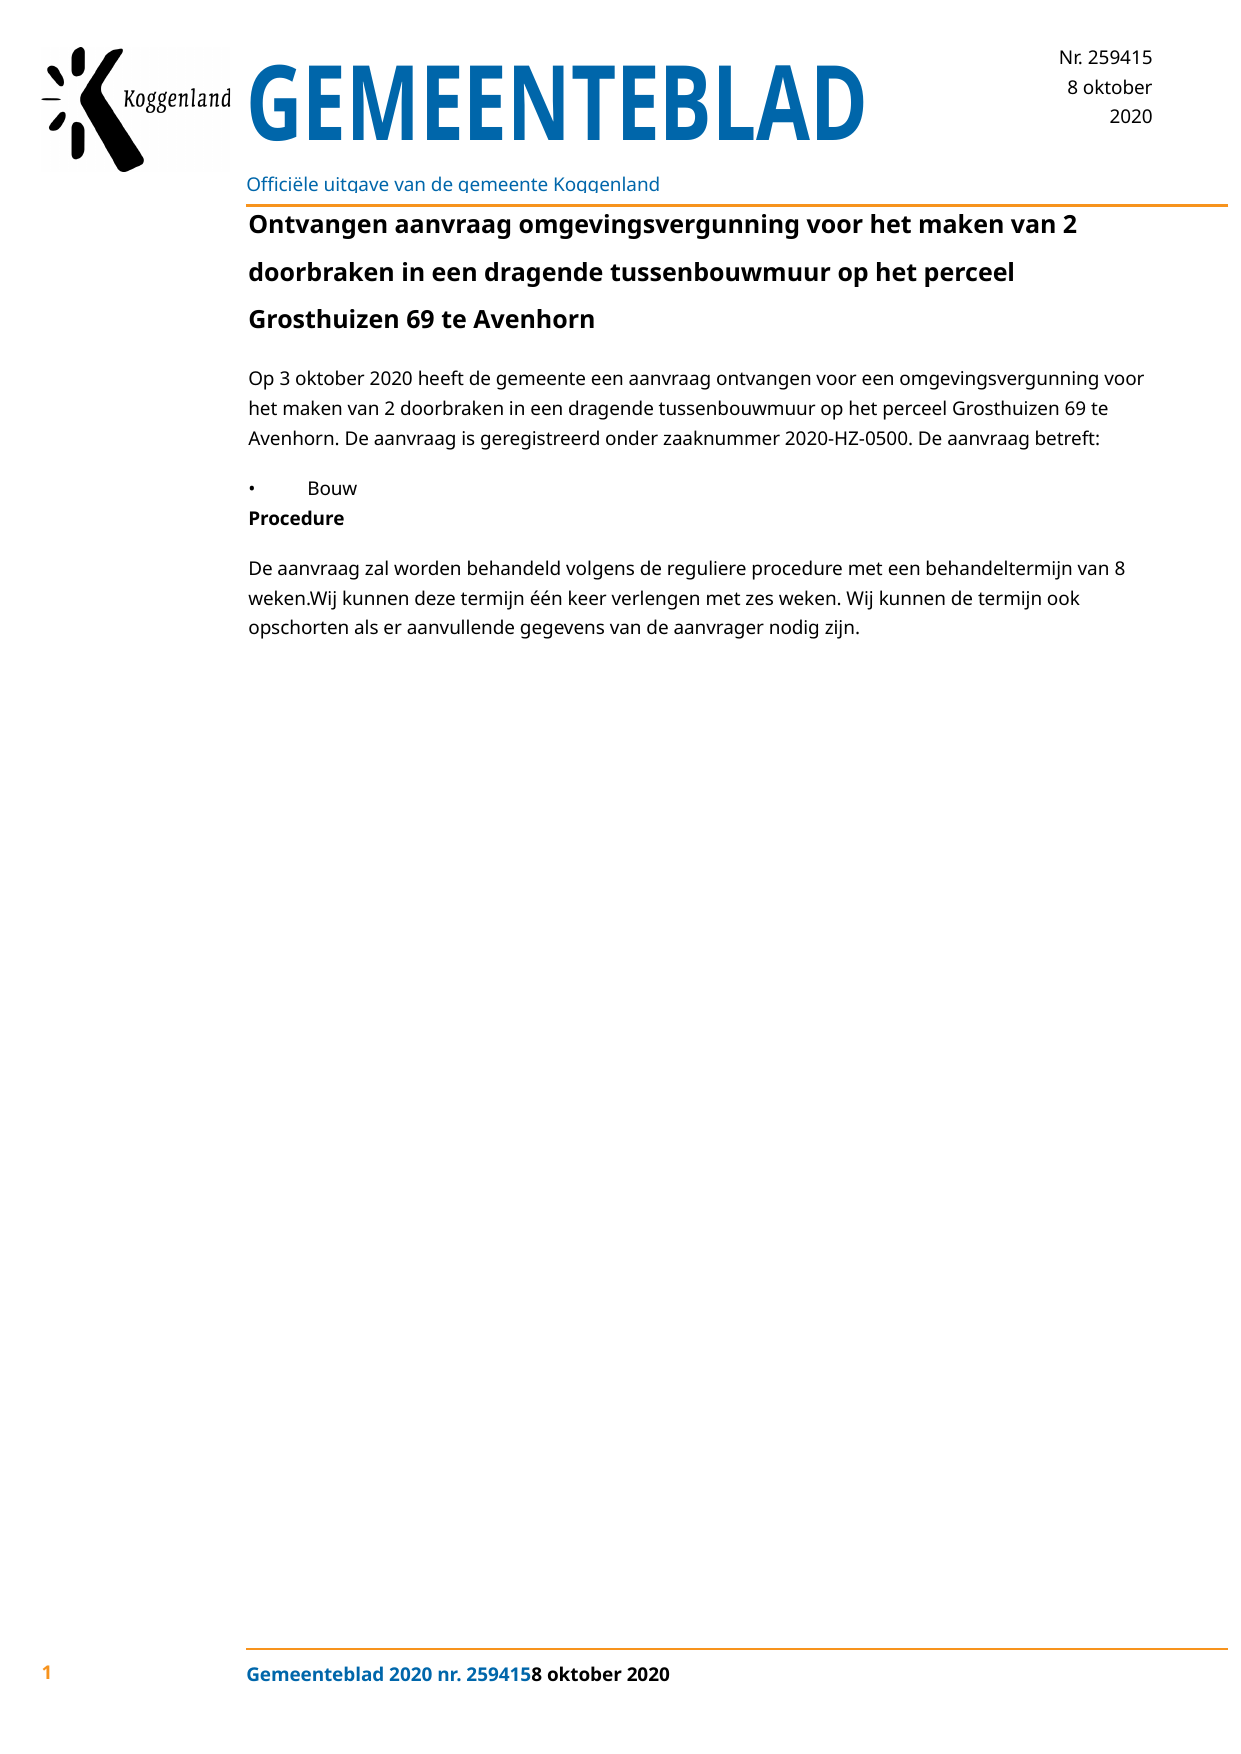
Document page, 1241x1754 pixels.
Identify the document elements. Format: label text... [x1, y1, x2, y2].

text Procedure [248, 505, 1152, 530]
text Ontvangen aanvraag omgevingsvergunning voor het maken van 2 doorbraken in een dragende tussenbouwmuur op het perceel Grosthuizen 69 te Avenhorn [248, 207, 1152, 336]
text Op 3 oktober 2020 heeft de gemeente een aanvraag ontvangen voor een omgevingsvergunning voor het maken van 2 doorbraken in een dragende tussenbouwmuur op het perceel Grosthuizen 69 te Avenhorn. De aanvraag is geregistreerd onder zaaknummer 2020-HZ-0500. De aanvraag betreft: [248, 366, 1152, 450]
picture [41, 47, 231, 172]
text De aanvraag zal worden behandeld volgens de reguliere procedure met een behandeltermijn van 8 weken.Wij kunnen deze termijn één keer verlengen met zes weken. Wij kunnen de termijn ook opschorten als er aanvullende gegevens van de aanvrager nodig zijn. [248, 555, 1152, 640]
list Bouw [248, 475, 1152, 501]
